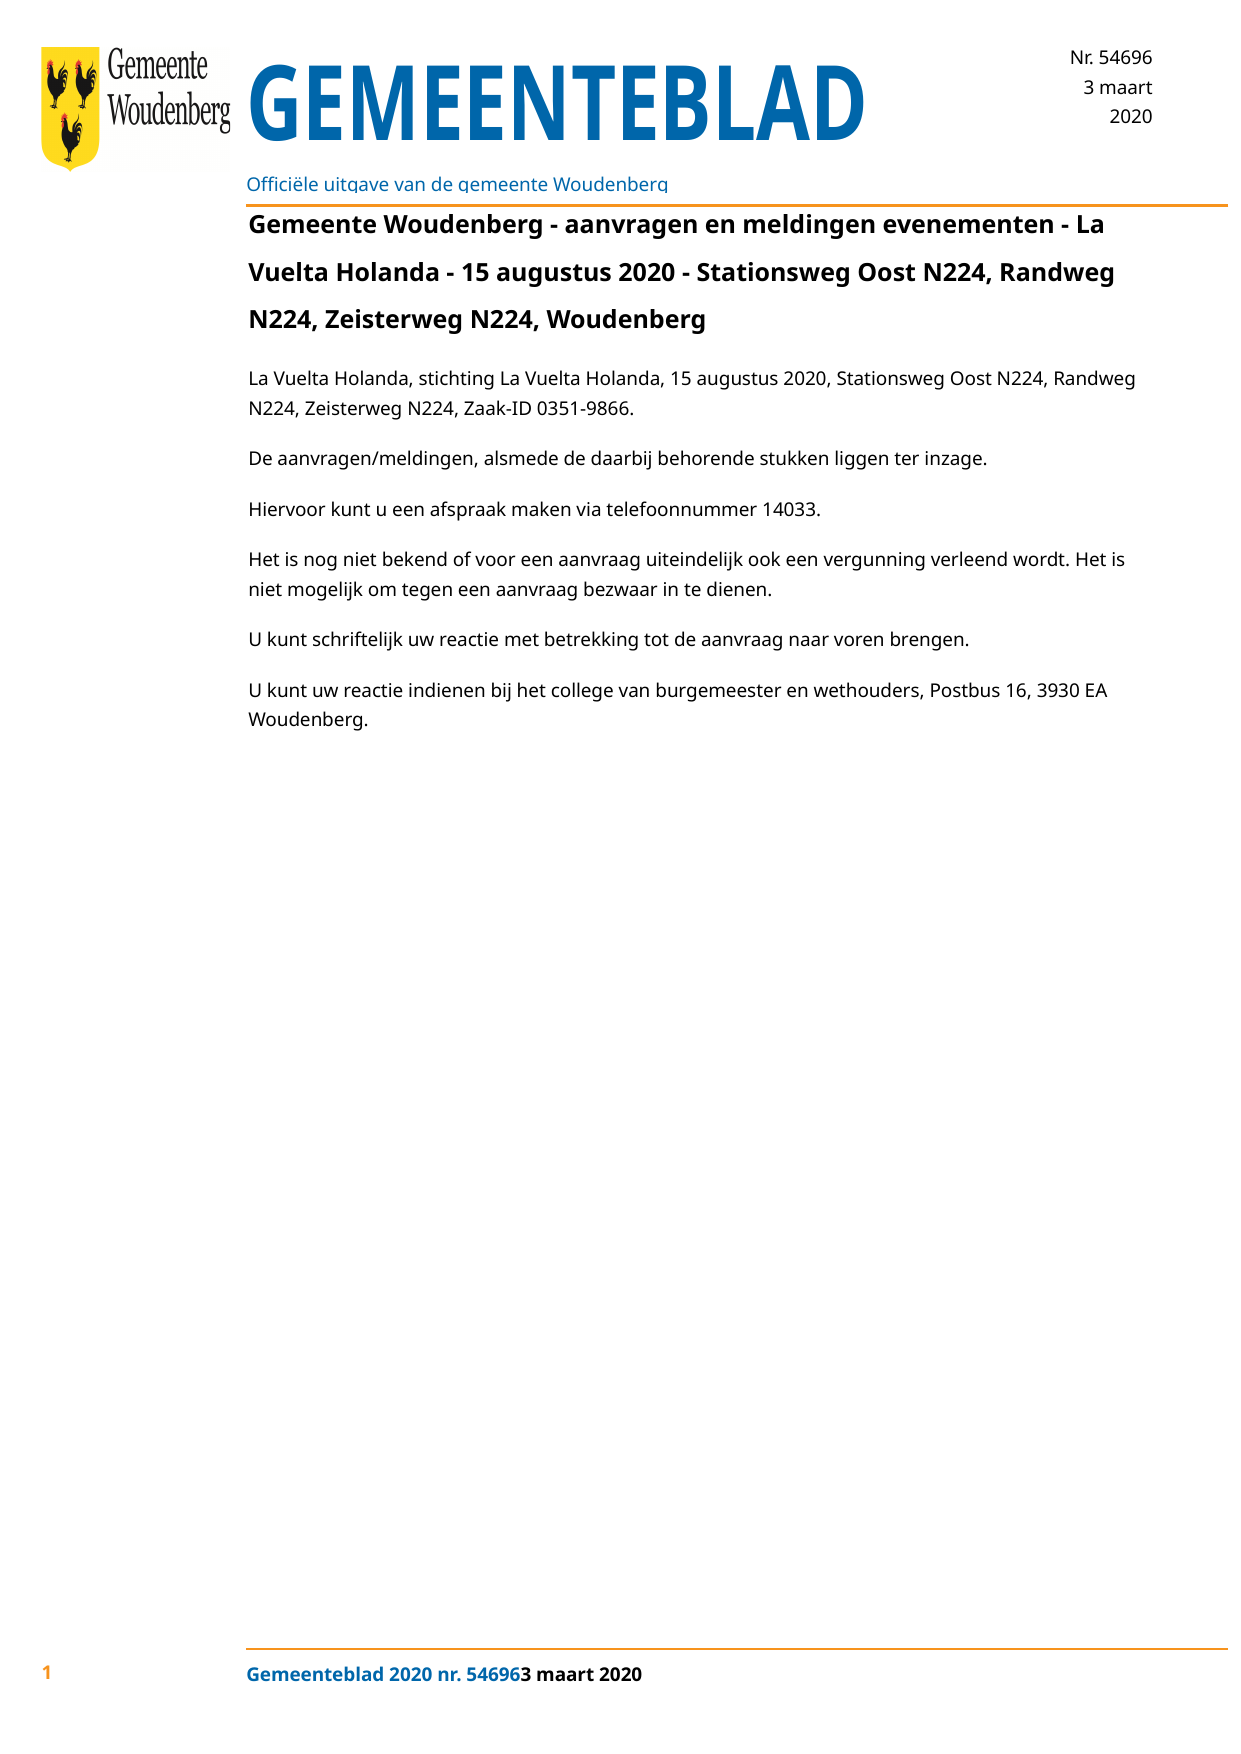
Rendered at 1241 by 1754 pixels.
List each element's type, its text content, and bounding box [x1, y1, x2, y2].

text U kunt schriftelijk uw reactie met betrekking tot de aanvraag naar voren brengen. [248, 626, 1152, 652]
picture [41, 47, 231, 172]
text De aanvragen/meldingen, alsmede de daarbij behorende stukken liggen ter inzage. [248, 446, 1152, 471]
text Gemeente Woudenberg - aanvragen en meldingen evenementen - La Vuelta Holanda - 15 augustus 2020 - Stationsweg Oost N224, Randweg N224, Zeisterweg N224, Woudenberg [248, 207, 1152, 336]
text U kunt uw reactie indienen bij het college van burgemeester en wethouders, Postbus 16, 3930 EA Woudenberg. [248, 677, 1152, 732]
text La Vuelta Holanda, stichting La Vuelta Holanda, 15 augustus 2020, Stationsweg Oost N224, Randweg N224, Zeisterweg N224, Zaak-ID 0351-9866. [248, 366, 1152, 421]
text Hiervoor kunt u een afspraak maken via telefoonnummer 14033. [248, 496, 1152, 522]
text Het is nog niet bekend of voor een aanvraag uiteindelijk ook een vergunning verleend wordt. Het is niet mogelijk om tegen een aanvraag bezwaar in te dienen. [248, 546, 1152, 602]
